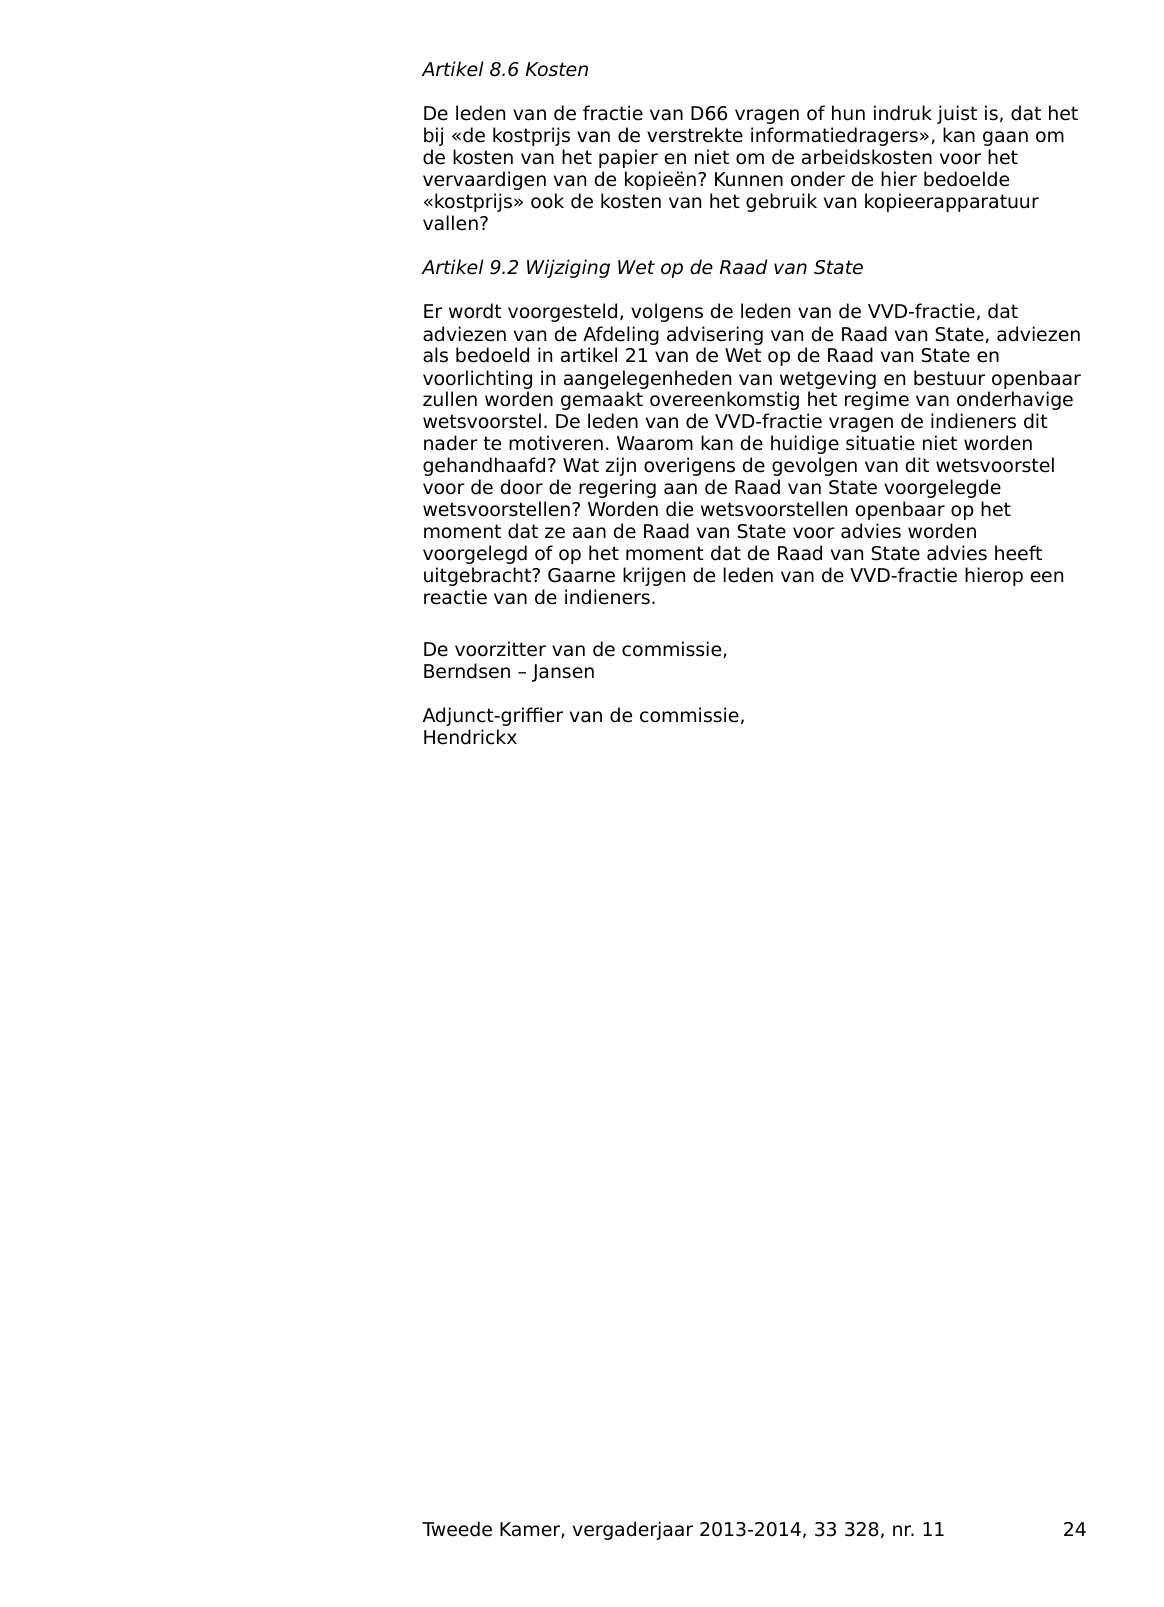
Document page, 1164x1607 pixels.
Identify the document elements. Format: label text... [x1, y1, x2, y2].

subtitle Artikel 8.6 Kosten [422, 59, 1087, 81]
text De leden van de fractie van D66 vragen of hun indruk juist is, dat het bij «de kostprijs van de verstrekte informatiedragers», kan gaan om de kosten van het papier en niet om de arbeidskosten voor het vervaardigen van de kopieën? Kunnen onder de hier bedoelde «kostprijs» ook de kosten van het gebruik van kopieerapparatuur vallen? [422, 103, 1087, 235]
text Er wordt voorgesteld, volgens de leden van de VVD-fractie, dat adviezen van de Afdeling advisering van de Raad van State, adviezen als bedoeld in artikel 21 van de Wet op de Raad van State en voorlichting in aangelegenheden van wetgeving en bestuur openbaar zullen worden gemaakt overeenkomstig het regime van onderhavige wetsvoorstel. De leden van de VVD-fractie vragen de indieners dit nader te motiveren. Waarom kan de huidige situatie niet worden gehandhaafd? Wat zijn overigens de gevolgen van dit wetsvoorstel voor de door de regering aan de Raad van State voorgelegde wetsvoorstellen? Worden die wetsvoorstellen openbaar op het moment dat ze aan de Raad van State voor advies worden voorgelegd of op het moment dat de Raad van State advies heeft uitgebracht? Gaarne krijgen de leden van de VVD-fractie hierop een reactie van de indieners. [422, 301, 1087, 609]
text Adjunct-griffier van de commissie, Hendrickx [422, 705, 1087, 749]
text De voorzitter van de commissie, Berndsen – Jansen [422, 639, 1087, 683]
subtitle Artikel 9.2 Wijziging Wet op de Raad van State [422, 257, 1087, 279]
